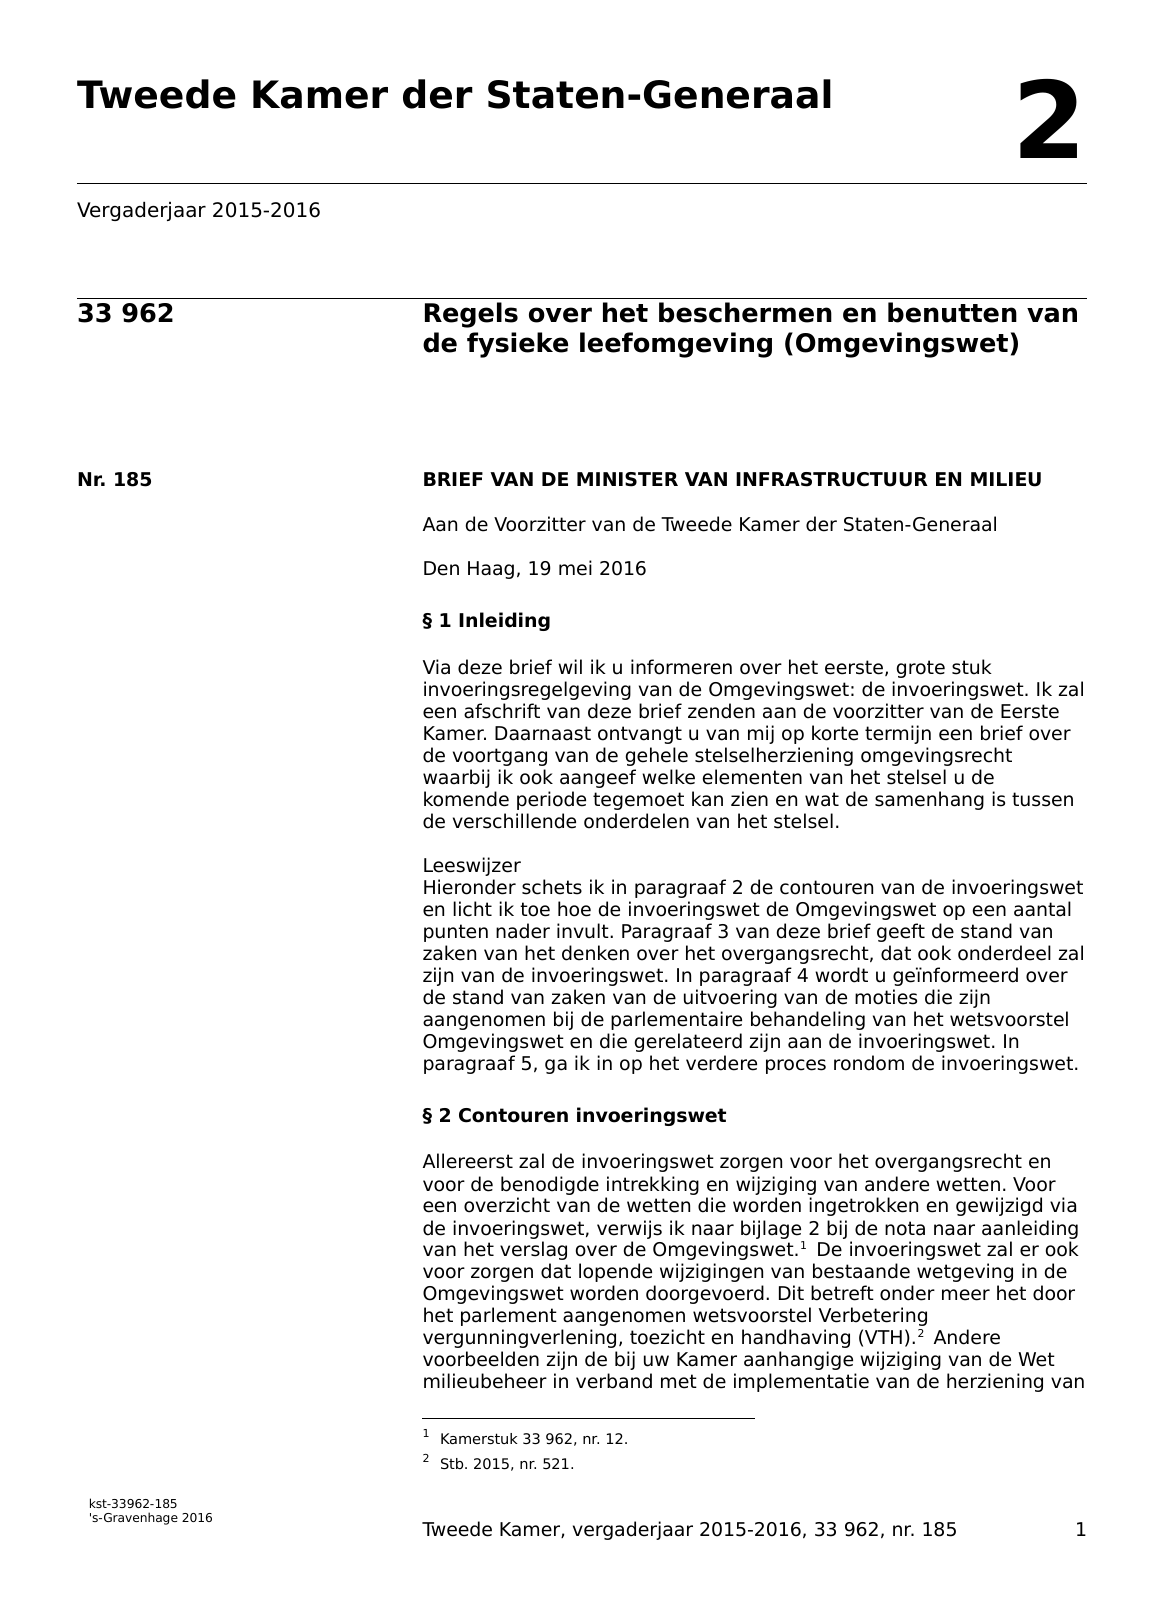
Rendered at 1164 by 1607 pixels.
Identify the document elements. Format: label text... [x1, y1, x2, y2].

text Aan de Voorzitter van de Tweede Kamer der Staten-Generaal [422, 513, 1087, 536]
table_header 2 [886, 59, 1087, 183]
text Hieronder schets ik in paragraaf 2 de contouren van de invoeringswet en licht ik toe hoe de invoeringswet de Omgevingswet op een aantal punten nader invult. Paragraaf 3 van deze brief geeft de stand van zaken van het denken over het overgangsrecht, dat ook onderdeel zal zijn van de invoeringswet. In paragraaf 4 wordt u geïnformeerd over de stand van zaken van de uitvoering van de moties die zijn aangenomen bij de parlementaire behandeling van het wetsvoorstel Omgevingswet en die gerelateerd zijn aan de invoeringswet. In paragraaf 5, ga ik in op het verdere proces rondom de invoeringswet. [422, 877, 1087, 1074]
text Stb. 2015, nr. 521. [422, 1452, 1087, 1474]
table_header Tweede Kamer der Staten-Generaal [77, 59, 886, 183]
text Kamerstuk 33 962, nr. 12. [422, 1427, 1087, 1449]
text Allereerst zal de invoeringswet zorgen voor het overgangsrecht en voor de benodigde intrekking en wijziging van andere wetten. Voor een overzicht van de wetten die worden ingetrokken en gewijzigd via de invoeringswet, verwijs ik naar bijlage 2 bij de nota naar aanleiding van het verslag over de Omgevingswet. De invoeringswet zal er ook voor zorgen dat lopende wijzigingen van bestaande wetgeving in de Omgevingswet worden doorgevoerd. Dit betreft onder meer het door het parlement aangenomen wetsvoorstel Verbetering vergunningverlening, toezicht en handhaving (VTH). Andere voorbeelden zijn de bij uw Kamer aanhangige wijziging van de Wet milieubeheer in verband met de implementatie van de herziening van [422, 1151, 1087, 1393]
subtitle § 2 Contouren invoeringswet [422, 1104, 1087, 1126]
text 's-Gravenhage 2016 [88, 1511, 323, 1525]
text Leeswijzer [422, 855, 1087, 877]
table_cell Vergaderjaar 2015-2016 [77, 184, 1087, 298]
subtitle 33 962 Regels over het beschermen en benutten van de fysieke leefomgeving (Omgevingswet) [77, 299, 1087, 358]
subtitle Nr. 185 BRIEF VAN DE MINISTER VAN INFRASTRUCTUUR EN MILIEU [77, 469, 1087, 491]
text Den Haag, 19 mei 2016 [422, 558, 1087, 580]
text Via deze brief wil ik u informeren over het eerste, grote stuk invoeringsregelgeving van de Omgevingswet: de invoeringswet. Ik zal een afschrift van deze brief zenden aan de voorzitter van de Eerste Kamer. Daarnaast ontvangt u van mij op korte termijn een brief over de voortgang van de gehele stelselherziening omgevingsrecht waarbij ik ook aangeef welke elementen van het stelsel u de komende periode tegemoet kan zien en wat de samenhang is tussen de verschillende onderdelen van het stelsel. [422, 657, 1087, 832]
subtitle § 1 Inleiding [422, 610, 1087, 632]
text kst-33962-185 [88, 1497, 323, 1511]
